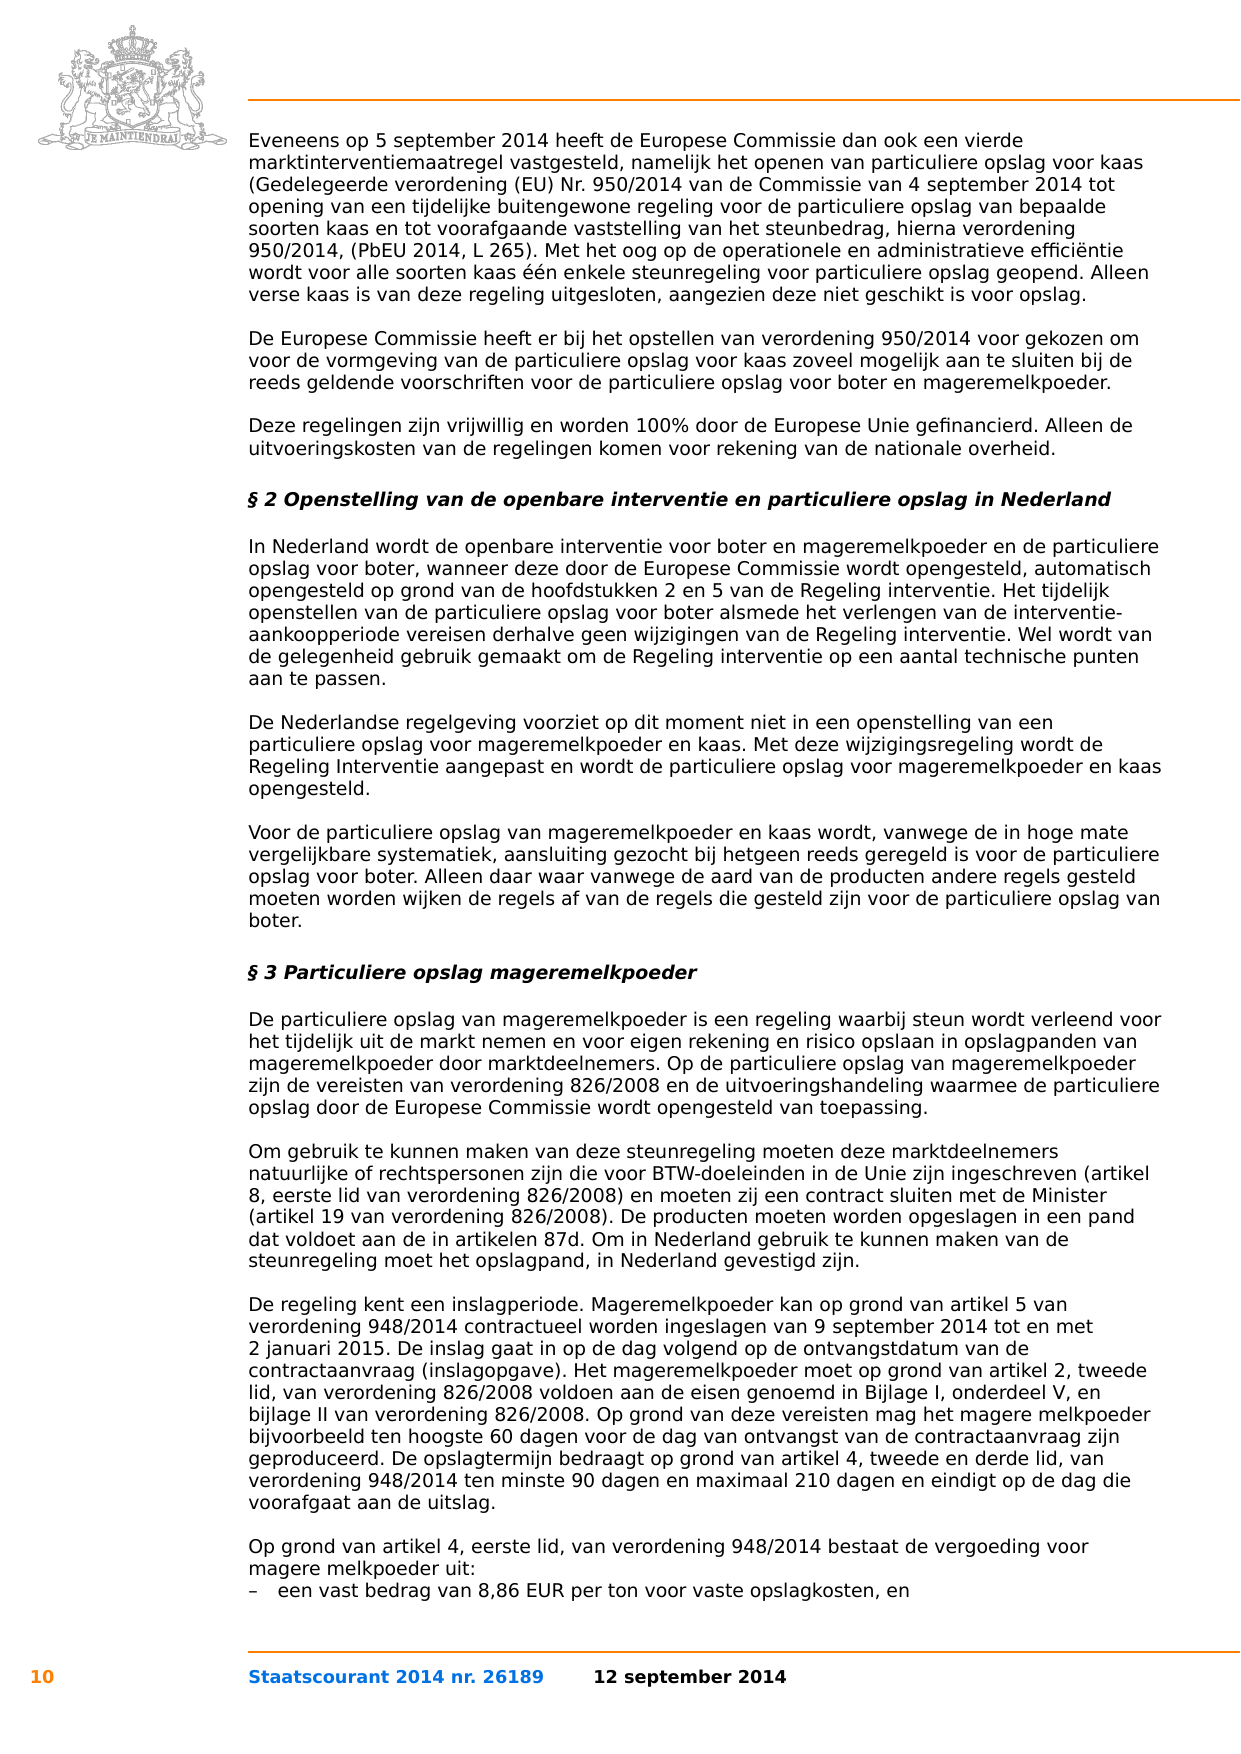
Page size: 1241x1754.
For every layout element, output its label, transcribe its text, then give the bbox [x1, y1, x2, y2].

subtitle § 3 Particuliere opslag mageremelkpoeder [248, 962, 1163, 984]
subtitle § 2 Openstelling van de openbare interventie en particuliere opslag in Nederland [248, 489, 1163, 511]
text De particuliere opslag van mageremelkpoeder is een regeling waarbij steun wordt verleend voor het tijdelijk uit de markt nemen en voor eigen rekening en risico opslaan in opslagpanden van mageremelkpoeder door marktdeelnemers. Op de particuliere opslag van mageremelkpoeder zijn de vereisten van verordening 826/2008 en de uitvoeringshandeling waarmee de particuliere opslag door de Europese Commissie wordt opengesteld van toepassing. [248, 1009, 1163, 1119]
text Op grond van artikel 4, eerste lid, van verordening 948/2014 bestaat de vergoeding voor magere melkpoeder uit: [248, 1536, 1163, 1580]
text Voor de particuliere opslag van mageremelkpoeder en kaas wordt, vanwege de in hoge mate vergelijkbare systematiek, aansluiting gezocht bij hetgeen reeds geregeld is voor de particuliere opslag voor boter. Alleen daar waar vanwege de aard van de producten andere regels gesteld moeten worden wijken de regels af van de regels die gesteld zijn voor de particuliere opslag van boter. [248, 822, 1163, 932]
text Eveneens op 5 september 2014 heeft de Europese Commissie dan ook een vierde marktinterventiemaatregel vastgesteld, namelijk het openen van particuliere opslag voor kaas (Gedelegeerde verordening (EU) Nr. 950/2014 van de Commissie van 4 september 2014 tot opening van een tijdelijke buitengewone regeling voor de particuliere opslag van bepaalde soorten kaas en tot voorafgaande vaststelling van het steunbedrag, hierna verordening 950/2014, (PbEU 2014, L 265). Met het oog op de operationele en administratieve efficiëntie wordt voor alle soorten kaas één enkele steunregeling voor particuliere opslag geopend. Alleen verse kaas is van deze regeling uitgesloten, aangezien deze niet geschikt is voor opslag. [248, 130, 1163, 306]
text In Nederland wordt de openbare interventie voor boter en mageremelkpoeder en de particuliere opslag voor boter, wanneer deze door de Europese Commissie wordt opengesteld, automatisch opengesteld op grond van de hoofdstukken 2 en 5 van de Regeling interventie. Het tijdelijk openstellen van de particuliere opslag voor boter alsmede het verlengen van de interventie-aankoopperiode vereisen derhalve geen wijzigingen van de Regeling interventie. Wel wordt van de gelegenheid gebruik gemaakt om de Regeling interventie op een aantal technische punten aan te passen. [248, 536, 1163, 690]
text De regeling kent een inslagperiode. Mageremelkpoeder kan op grond van artikel 5 van verordening 948/2014 contractueel worden ingeslagen van 9 september 2014 tot en met 2 januari 2015. De inslag gaat in op de dag volgend op de ontvangstdatum van de contractaanvraag (inslagopgave). Het mageremelkpoeder moet op grond van artikel 2, tweede lid, van verordening 826/2008 voldoen aan de eisen genoemd in Bijlage I, onderdeel V, en bijlage II van verordening 826/2008. Op grond van deze vereisten mag het magere melkpoeder bijvoorbeeld ten hoogste 60 dagen voor de dag van ontvangst van de contractaanvraag zijn geproduceerd. De opslagtermijn bedraagt op grond van artikel 4, tweede en derde lid, van verordening 948/2014 ten minste 90 dagen en maximaal 210 dagen en eindigt op de dag die voorafgaat aan de uitslag. [248, 1294, 1163, 1514]
text – een vast bedrag van 8,86 EUR per ton voor vaste opslagkosten, en [248, 1580, 1163, 1602]
text Deze regelingen zijn vrijwillig en worden 100% door de Europese Unie gefinancierd. Alleen de uitvoeringskosten van de regelingen komen voor rekening van de nationale overheid. [248, 415, 1163, 459]
text De Europese Commissie heeft er bij het opstellen van verordening 950/2014 voor gekozen om voor de vormgeving van de particuliere opslag voor kaas zoveel mogelijk aan te sluiten bij de reeds geldende voorschriften voor de particuliere opslag voor boter en mageremelkpoeder. [248, 328, 1163, 393]
text Om gebruik te kunnen maken van deze steunregeling moeten deze marktdeelnemers natuurlijke of rechtspersonen zijn die voor BTW-doeleinden in de Unie zijn ingeschreven (artikel 8, eerste lid van verordening 826/2008) en moeten zij een contract sluiten met de Minister (artikel 19 van verordening 826/2008). De producten moeten worden opgeslagen in een pand dat voldoet aan de in artikelen 87d. Om in Nederland gebruik te kunnen maken van de steunregeling moet het opslagpand, in Nederland gevestigd zijn. [248, 1141, 1163, 1272]
text De Nederlandse regelgeving voorziet op dit moment niet in een openstelling van een particuliere opslag voor mageremelkpoeder en kaas. Met deze wijzigingsregeling wordt de Regeling Interventie aangepast en wordt de particuliere opslag voor mageremelkpoeder en kaas opengesteld. [248, 712, 1163, 800]
picture [38, 25, 227, 150]
